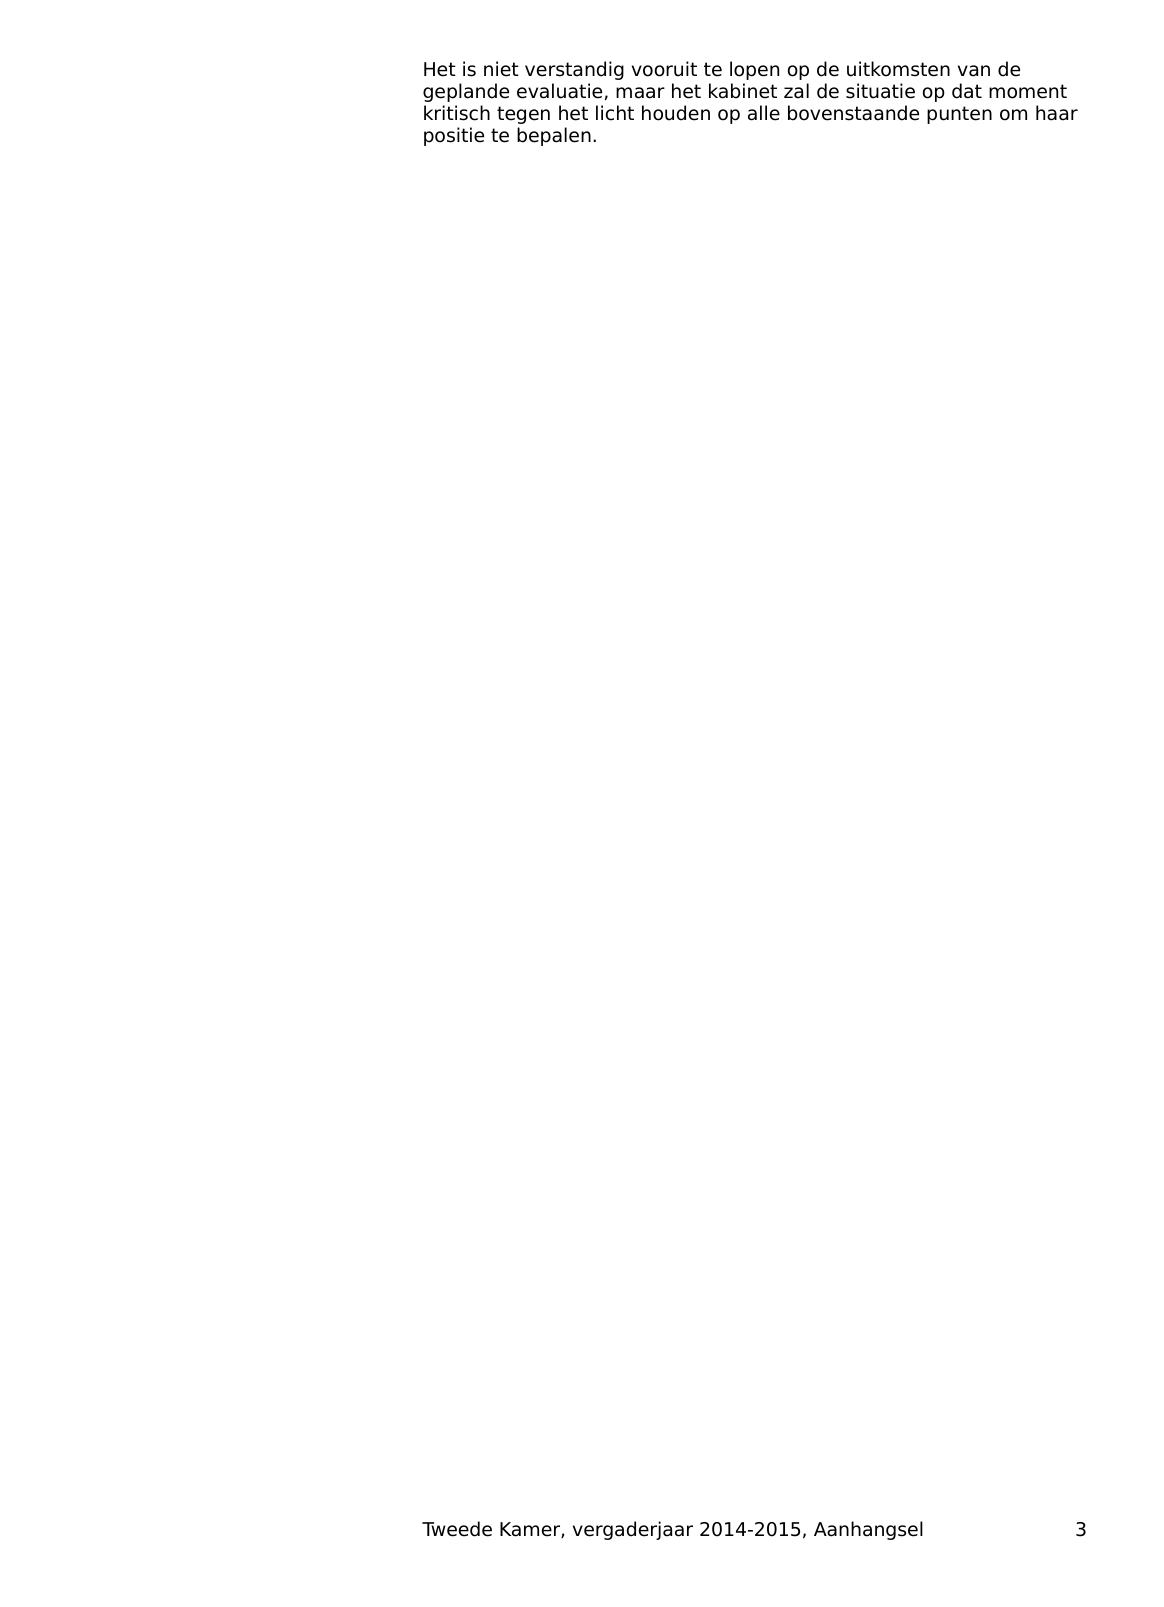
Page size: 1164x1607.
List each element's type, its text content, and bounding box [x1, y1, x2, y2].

text Het is niet verstandig vooruit te lopen op de uitkomsten van de geplande evaluatie, maar het kabinet zal de situatie op dat moment kritisch tegen het licht houden op alle bovenstaande punten om haar positie te bepalen. [422, 59, 1087, 147]
